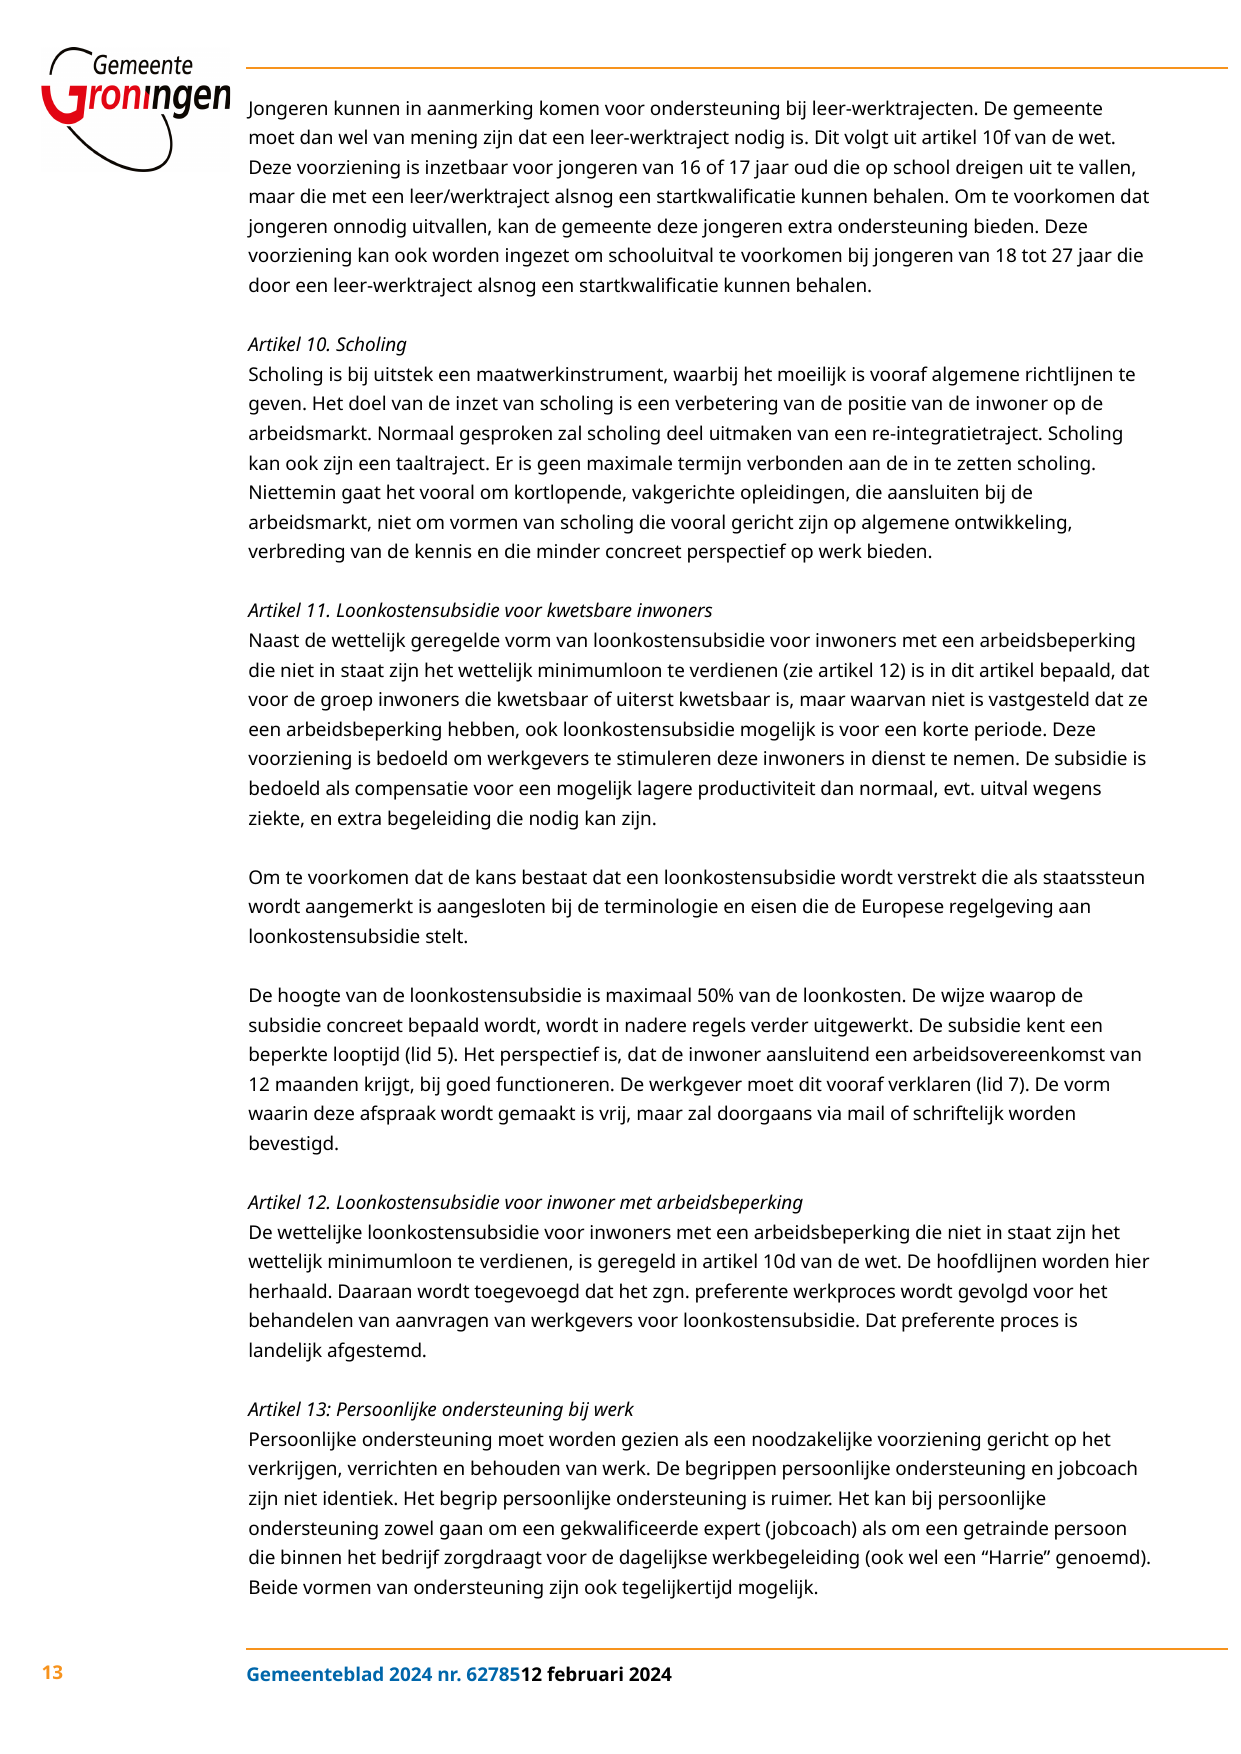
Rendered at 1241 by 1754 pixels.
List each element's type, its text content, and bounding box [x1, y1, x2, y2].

text Artikel 12. Loonkostensubsidie voor inwoner met arbeidsbeperking [248, 1189, 1152, 1215]
text Naast de wettelijk geregelde vorm van loonkostensubsidie voor inwoners met een arbeidsbeperking die niet in staat zijn het wettelijk minimumloon te verdienen (zie artikel 12) is in dit artikel bepaald, dat voor de groep inwoners die kwetsbaar of uiterst kwetsbaar is, maar waarvan niet is vastgesteld dat ze een arbeidsbeperking hebben, ook loonkostensubsidie mogelijk is voor een korte periode. Deze voorziening is bedoeld om werkgevers te stimuleren deze inwoners in dienst te nemen. De subsidie is bedoeld als compensatie voor een mogelijk lagere productiviteit dan normaal, evt. uitval wegens ziekte, en extra begeleiding die nodig kan zijn. [248, 627, 1152, 831]
text Scholing is bij uitstek een maatwerkinstrument, waarbij het moeilijk is vooraf algemene richtlijnen te geven. Het doel van de inzet van scholing is een verbetering van de positie van de inwoner op de arbeidsmarkt. Normaal gesproken zal scholing deel uitmaken van een re-integratietraject. Scholing kan ook zijn een taaltraject. Er is geen maximale termijn verbonden aan de in te zetten scholing. Niettemin gaat het vooral om kortlopende, vakgerichte opleidingen, die aansluiten bij de arbeidsmarkt, niet om vormen van scholing die vooral gericht zijn op algemene ontwikkeling, verbreding van de kennis en die minder concreet perspectief op werk bieden. [248, 361, 1152, 564]
text Artikel 11. Loonkostensubsidie voor kwetsbare inwoners [248, 598, 1152, 623]
text De wettelijke loonkostensubsidie voor inwoners met een arbeidsbeperking die niet in staat zijn het wettelijk minimumloon te verdienen, is geregeld in artikel 10d van de wet. De hoofdlijnen worden hier herhaald. Daaraan wordt toegevoegd dat het zgn. preferente werkproces wordt gevolgd voor het behandelen van aanvragen van werkgevers voor loonkostensubsidie. Dat preferente proces is landelijk afgestemd. [248, 1219, 1152, 1363]
text Om te voorkomen dat de kans bestaat dat een loonkostensubsidie wordt verstrekt die als staatssteun wordt aangemerkt is aangesloten bij de terminologie en eisen die de Europese regelgeving aan loonkostensubsidie stelt. [248, 864, 1152, 949]
text Persoonlijke ondersteuning moet worden gezien als een noodzakelijke voorziening gericht op het verkrijgen, verrichten en behouden van werk. De begrippen persoonlijke ondersteuning en jobcoach zijn niet identiek. Het begrip persoonlijke ondersteuning is ruimer. Het kan bij persoonlijke ondersteuning zowel gaan om een gekwalificeerde expert (jobcoach) als om een getrainde persoon die binnen het bedrijf zorgdraagt voor de dagelijkse werkbegeleiding (ook wel een “Harrie” genoemd). Beide vormen van ondersteuning zijn ook tegelijkertijd mogelijk. [248, 1426, 1152, 1600]
text Artikel 13: Persoonlijke ondersteuning bij werk [248, 1396, 1152, 1422]
picture [41, 47, 231, 172]
text Artikel 10. Scholing [248, 331, 1152, 357]
text Jongeren kunnen in aanmerking komen voor ondersteuning bij leer-werktrajecten. De gemeente moet dan wel van mening zijn dat een leer-werktraject nodig is. Dit volgt uit artikel 10f van de wet. Deze voorziening is inzetbaar voor jongeren van 16 of 17 jaar oud die op school dreigen uit te vallen, maar die met een leer/werktraject alsnog een startkwalificatie kunnen behalen. Om te voorkomen dat jongeren onnodig uitvallen, kan de gemeente deze jongeren extra ondersteuning bieden. Deze voorziening kan ook worden ingezet om schooluitval te voorkomen bij jongeren van 18 tot 27 jaar die door een leer-werktraject alsnog een startkwalificatie kunnen behalen. [248, 95, 1152, 298]
text De hoogte van de loonkostensubsidie is maximaal 50% van de loonkosten. De wijze waarop de subsidie concreet bepaald wordt, wordt in nadere regels verder uitgewerkt. De subsidie kent een beperkte looptijd (lid 5). Het perspectief is, dat de inwoner aansluitend een arbeidsovereenkomst van 12 maanden krijgt, bij goed functioneren. De werkgever moet dit vooraf verklaren (lid 7). De vorm waarin deze afspraak wordt gemaakt is vrij, maar zal doorgaans via mail of schriftelijk worden bevestigd. [248, 982, 1152, 1156]
